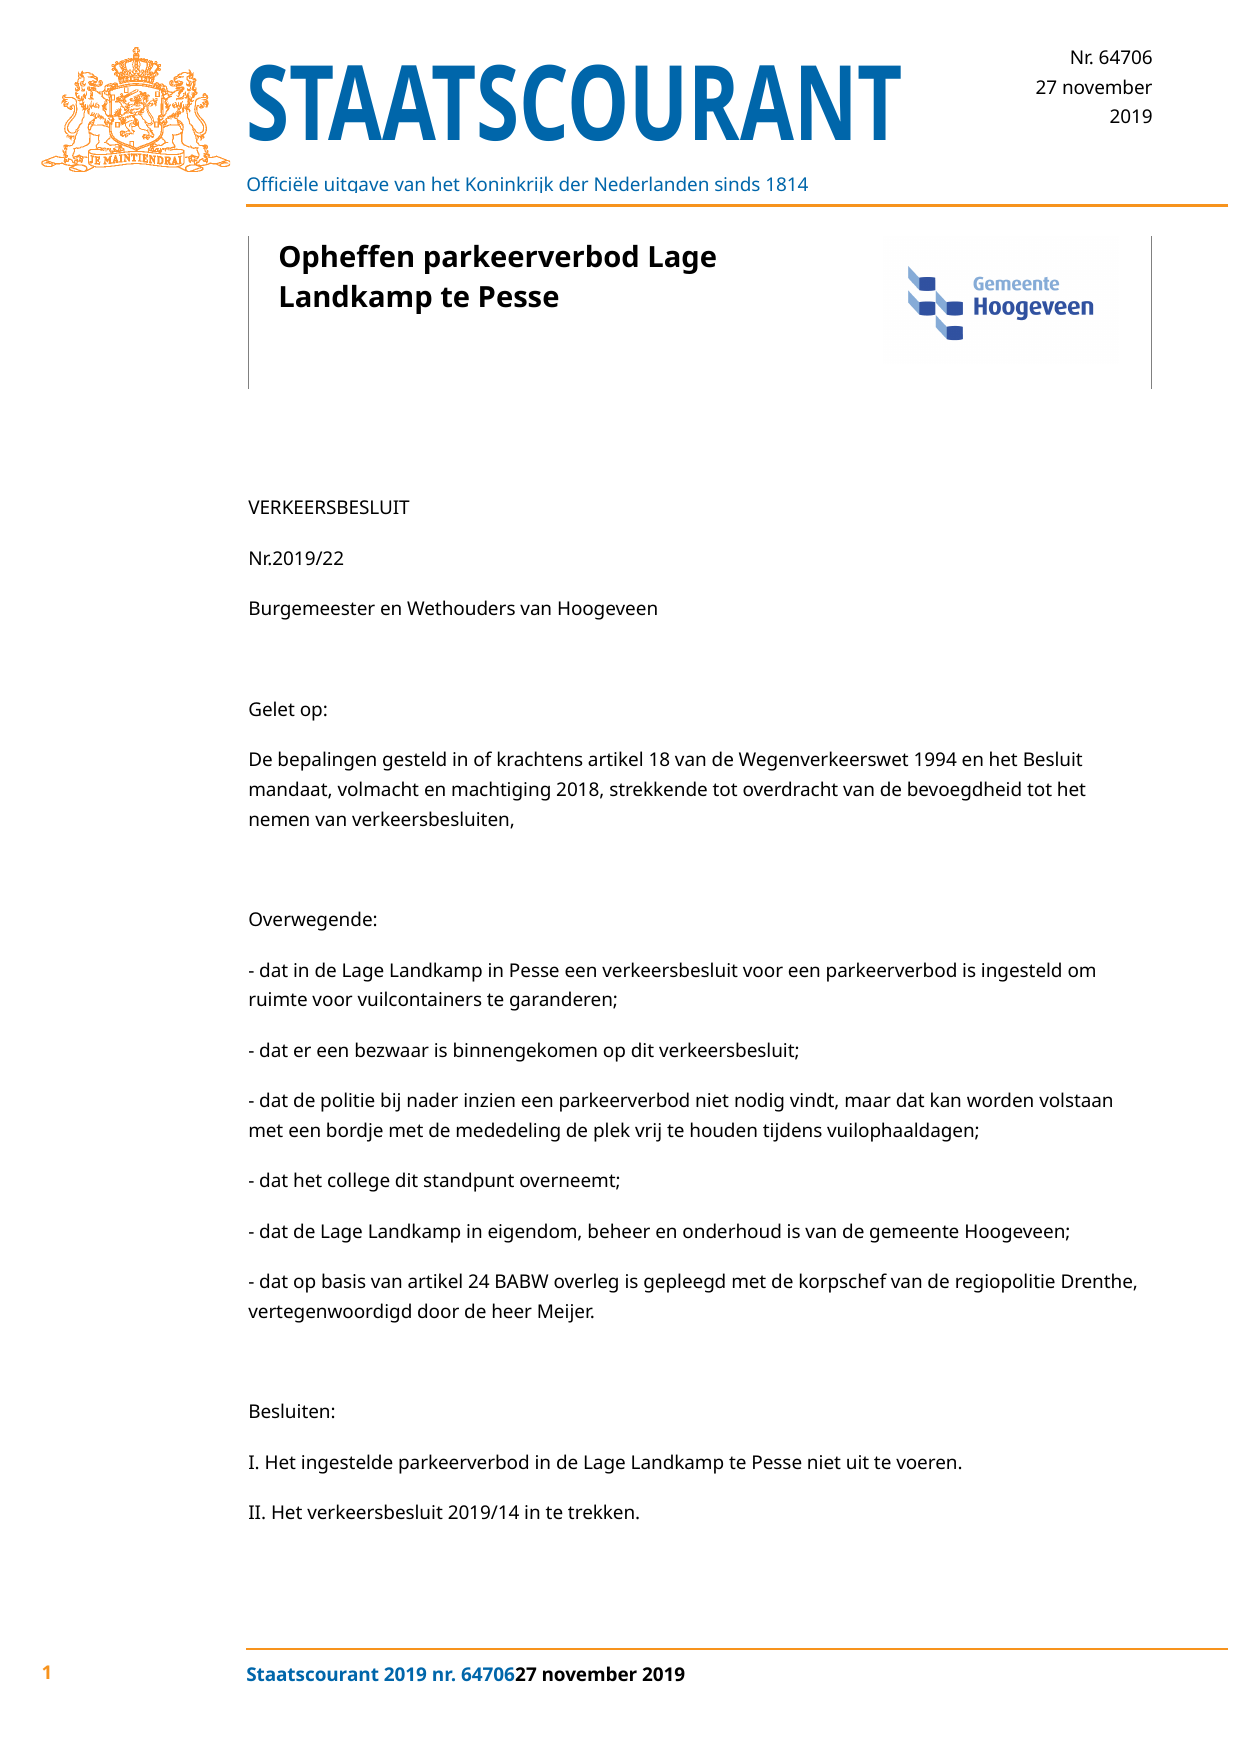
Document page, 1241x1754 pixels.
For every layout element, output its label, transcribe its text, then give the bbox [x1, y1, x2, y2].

picture [41, 47, 231, 172]
picture [882, 236, 1119, 364]
text - dat de politie bij nader inzien een parkeerverbod niet nodig vindt, maar dat kan worden volstaan met een bordje met de mededeling de plek vrij te houden tijdens vuilophaaldagen; [248, 1087, 1152, 1143]
text Nr.2019/22 [248, 545, 1152, 571]
table_header [850, 236, 1151, 389]
text - dat op basis van artikel 24 BABW overleg is gepleegd met de korpschef van de regiopolitie Drenthe, vertegenwoordigd door de heer Meijer. [248, 1268, 1152, 1324]
text I. Het ingestelde parkeerverbod in de Lage Landkamp te Pesse niet uit te voeren. [248, 1449, 1152, 1475]
text II. Het verkeersbesluit 2019/14 in te trekken. [248, 1499, 1152, 1525]
text - dat er een bezwaar is binnengekomen op dit verkeersbesluit; [248, 1037, 1152, 1063]
text - dat in de Lage Landkamp in Pesse een verkeersbesluit voor een parkeerverbod is ingesteld om ruimte voor vuilcontainers te garanderen; [248, 957, 1152, 1012]
text Gelet op: [248, 696, 1152, 722]
text - dat het college dit standpunt overneemt; [248, 1167, 1152, 1193]
text - dat de Lage Landkamp in eigendom, beheer en onderhoud is van de gemeente Hoogeveen; [248, 1218, 1152, 1244]
text Overwegende: [248, 907, 1152, 932]
table_header Opheffen parkeerverbod Lage Landkamp te Pesse [249, 236, 850, 389]
text Besluiten: [248, 1399, 1152, 1424]
text VERKEERSBESLUIT [248, 494, 1152, 520]
text Burgemeester en Wethouders van Hoogeveen [248, 595, 1152, 621]
text De bepalingen gesteld in of krachtens artikel 18 van de Wegenverkeerswet 1994 en het Besluit mandaat, volmacht en machtiging 2018, strekkende tot overdracht van de bevoegdheid tot het nemen van verkeersbesluiten, [248, 747, 1152, 832]
